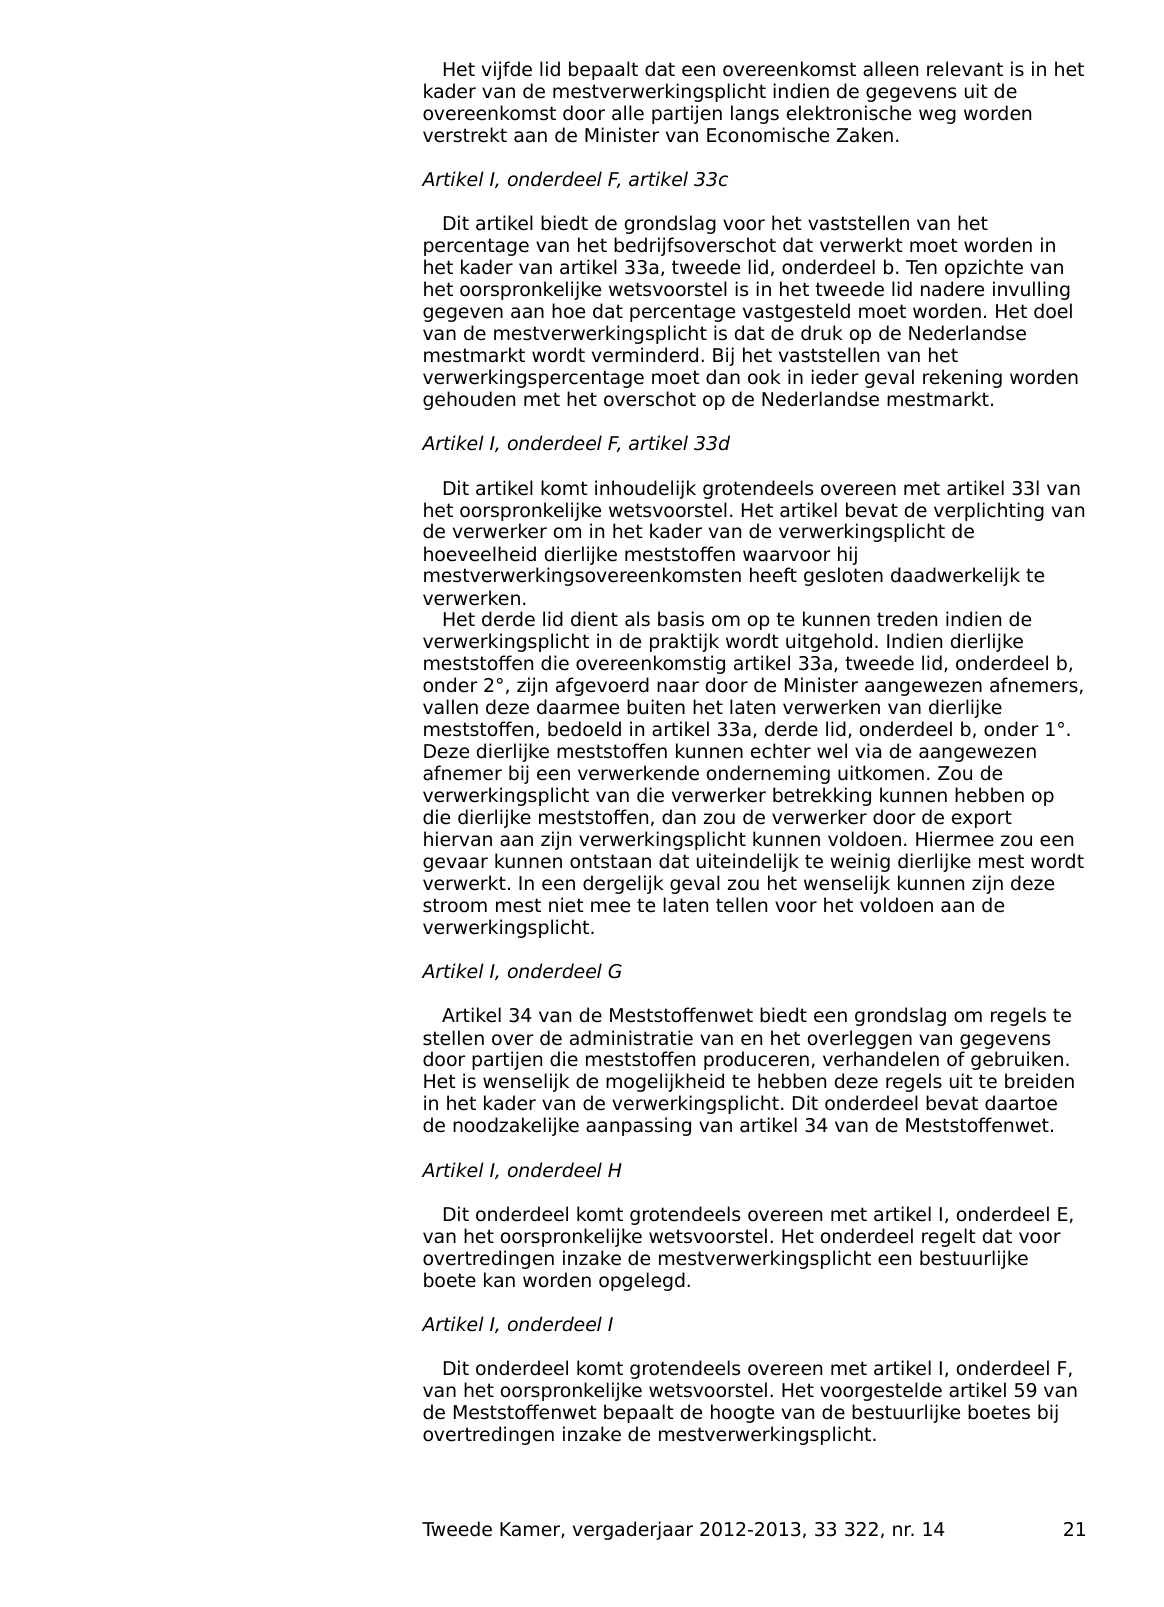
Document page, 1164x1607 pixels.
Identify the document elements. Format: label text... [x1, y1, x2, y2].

subtitle Artikel I, onderdeel F, artikel 33d [422, 433, 1087, 455]
text Artikel 34 van de Meststoffenwet biedt een grondslag om regels te stellen over de administratie van en het overleggen van gegevens door partijen die meststoffen produceren, verhandelen of gebruiken. Het is wenselijk de mogelijkheid te hebben deze regels uit te breiden in het kader van de verwerkingsplicht. Dit onderdeel bevat daartoe de noodzakelijke aanpassing van artikel 34 van de Meststoffenwet. [422, 1005, 1087, 1137]
text Dit onderdeel komt grotendeels overeen met artikel I, onderdeel E, van het oorspronkelijke wetsvoorstel. Het onderdeel regelt dat voor overtredingen inzake de mestverwerkingsplicht een bestuurlijke boete kan worden opgelegd. [422, 1204, 1087, 1292]
subtitle Artikel I, onderdeel I [422, 1314, 1087, 1336]
subtitle Artikel I, onderdeel G [422, 961, 1087, 983]
text Dit onderdeel komt grotendeels overeen met artikel I, onderdeel F, van het oorspronkelijke wetsvoorstel. Het voorgestelde artikel 59 van de Meststoffenwet bepaalt de hoogte van de bestuurlijke boetes bij overtredingen inzake de mestverwerkingsplicht. [422, 1358, 1087, 1446]
text Dit artikel komt inhoudelijk grotendeels overeen met artikel 33l van het oorspronkelijke wetsvoorstel. Het artikel bevat de verplichting van de verwerker om in het kader van de verwerkingsplicht de hoeveelheid dierlijke meststoffen waarvoor hij mestverwerkingsovereenkomsten heeft gesloten daadwerkelijk te verwerken. [422, 477, 1087, 609]
text Dit artikel biedt de grondslag voor het vaststellen van het percentage van het bedrijfsoverschot dat verwerkt moet worden in het kader van artikel 33a, tweede lid, onderdeel b. Ten opzichte van het oorspronkelijke wetsvoorstel is in het tweede lid nadere invulling gegeven aan hoe dat percentage vastgesteld moet worden. Het doel van de mestverwerkingsplicht is dat de druk op de Nederlandse mestmarkt wordt verminderd. Bij het vaststellen van het verwerkingspercentage moet dan ook in ieder geval rekening worden gehouden met het overschot op de Nederlandse mestmarkt. [422, 213, 1087, 411]
text Het vijfde lid bepaalt dat een overeenkomst alleen relevant is in het kader van de mestverwerkingsplicht indien de gegevens uit de overeenkomst door alle partijen langs elektronische weg worden verstrekt aan de Minister van Economische Zaken. [422, 59, 1087, 147]
subtitle Artikel I, onderdeel H [422, 1159, 1087, 1181]
subtitle Artikel I, onderdeel F, artikel 33c [422, 169, 1087, 191]
text Het derde lid dient als basis om op te kunnen treden indien de verwerkingsplicht in de praktijk wordt uitgehold. Indien dierlijke meststoffen die overeenkomstig artikel 33a, tweede lid, onderdeel b, onder 2°, zijn afgevoerd naar door de Minister aangewezen afnemers, vallen deze daarmee buiten het laten verwerken van dierlijke meststoffen, bedoeld in artikel 33a, derde lid, onderdeel b, onder 1°. Deze dierlijke meststoffen kunnen echter wel via de aangewezen afnemer bij een verwerkende onderneming uitkomen. Zou de verwerkingsplicht van die verwerker betrekking kunnen hebben op die dierlijke meststoffen, dan zou de verwerker door de export hiervan aan zijn verwerkingsplicht kunnen voldoen. Hiermee zou een gevaar kunnen ontstaan dat uiteindelijk te weinig dierlijke mest wordt verwerkt. In een dergelijk geval zou het wenselijk kunnen zijn deze stroom mest niet mee te laten tellen voor het voldoen aan de verwerkingsplicht. [422, 609, 1087, 939]
